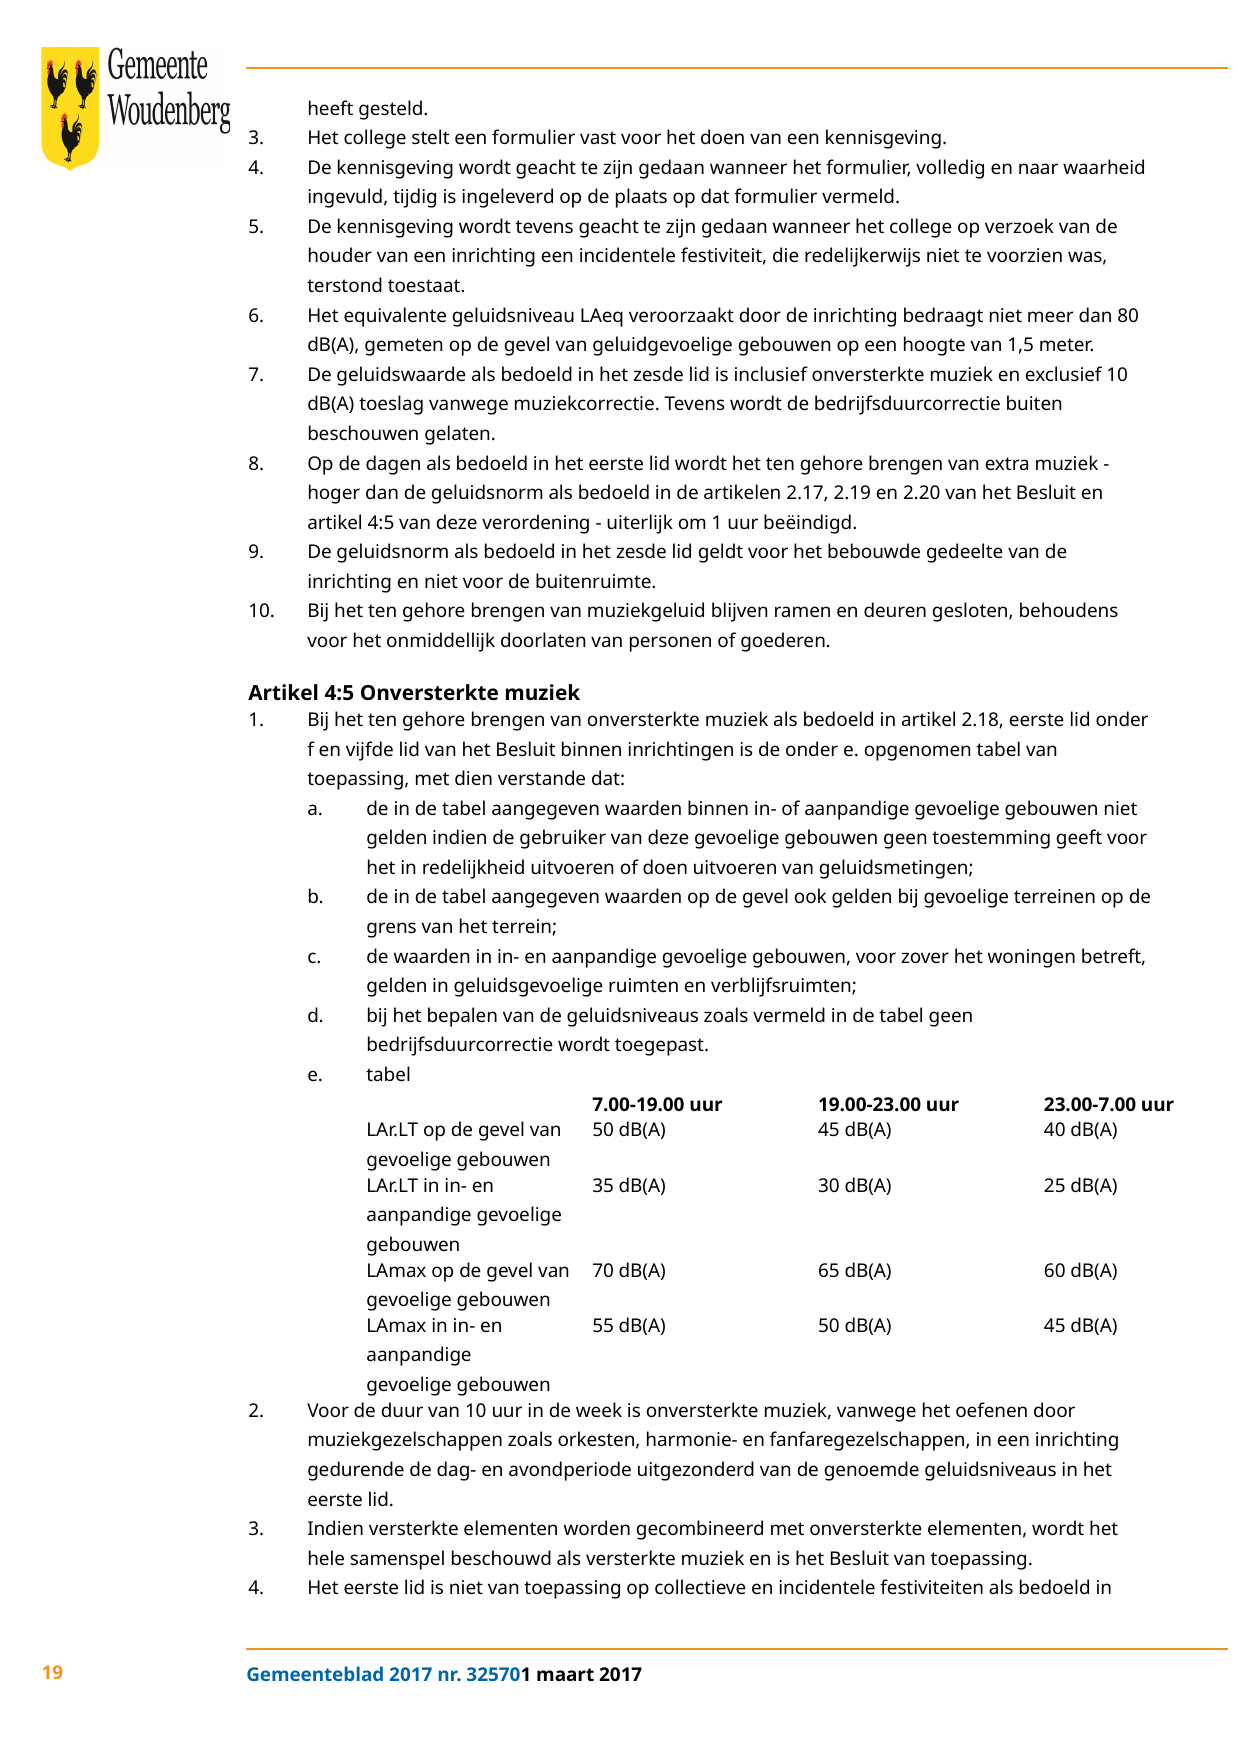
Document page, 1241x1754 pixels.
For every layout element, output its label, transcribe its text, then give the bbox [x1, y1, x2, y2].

table_cell 45 dB(A) [818, 1117, 1044, 1172]
picture [41, 47, 231, 172]
table_cell 50 dB(A) [818, 1312, 1044, 1397]
list Bij het ten gehore brengen van onversterkte muziek als bedoeld in artikel 2.18, eerste lid onder f en vijfde lid van het Besluit binnen inrichtingen is de onder e. opgenomen tabel van toepassing, met dien verstande dat: [248, 706, 1152, 791]
list de in de tabel aangegeven waarden op de gevel ook gelden bij gevoelige terreinen op de grens van het terrein; [307, 884, 1152, 939]
list De kennisgeving wordt tevens geacht te zijn gedaan wanneer het college op verzoek van de houder van een inrichting een incidentele festiviteit, die redelijkerwijs niet te voorzien was, terstond toestaat. [248, 213, 1152, 298]
table_cell LAmax in in- en aanpandige gevoelige gebouwen [366, 1312, 592, 1397]
list Bij het ten gehore brengen van muziekgeluid blijven ramen en deuren gesloten, behoudens voor het onmiddellijk doorlaten van personen of goederen. [248, 598, 1152, 653]
list Op de dagen als bedoeld in het eerste lid wordt het ten gehore brengen van extra muziek - hoger dan de geluidsnorm als bedoeld in de artikelen 2.17, 2.19 en 2.20 van het Besluit en artikel 4:5 van deze verordening - uiterlijk om 1 uur beëindigd. [248, 450, 1152, 535]
text Artikel 4:5 Onversterkte muziek [248, 678, 1152, 706]
table_cell 40 dB(A) [1044, 1117, 1240, 1172]
table_cell 65 dB(A) [818, 1257, 1044, 1312]
table_cell 70 dB(A) [592, 1257, 818, 1312]
table_cell 55 dB(A) [592, 1312, 818, 1397]
list de waarden in in- en aanpandige gevoelige gebouwen, voor zover het woningen betreft, gelden in geluidsgevoelige ruimten en verblijfsruimten; [307, 943, 1152, 998]
table_cell LAr.LT op de gevel van gevoelige gebouwen [366, 1117, 592, 1172]
list Het eerste lid is niet van toepassing op collectieve en incidentele festiviteiten als bedoeld in [248, 1574, 1152, 1600]
list Het equivalente geluidsniveau LAeq veroorzaakt door de inrichting bedraagt niet meer dan 80 dB(A), gemeten op de gevel van geluidgevoelige gebouwen op een hoogte van 1,5 meter. [248, 302, 1152, 357]
table_header 23.00-7.00 uur [1044, 1091, 1240, 1117]
list De kennisgeving wordt geacht te zijn gedaan wanneer het formulier, volledig en naar waarheid ingevuld, tijdig is ingeleverd op de plaats op dat formulier vermeld. [248, 154, 1152, 209]
list de in de tabel aangegeven waarden binnen in- of aanpandige gevoelige gebouwen niet gelden indien de gebruiker van deze gevoelige gebouwen geen toestemming geeft voor het in redelijkheid uitvoeren of doen uitvoeren van geluidsmetingen; [307, 795, 1152, 880]
table_cell 45 dB(A) [1044, 1312, 1240, 1397]
list Het college stelt een formulier vast voor het doen van een kennisgeving. [248, 124, 1152, 150]
list tabel [307, 1061, 1152, 1087]
table_cell 25 dB(A) [1044, 1172, 1240, 1257]
table_cell 30 dB(A) [818, 1172, 1044, 1257]
list Indien versterkte elementen worden gecombineerd met onversterkte elementen, wordt het hele samenspel beschouwd als versterkte muziek en is het Besluit van toepassing. [248, 1515, 1152, 1571]
table_cell 35 dB(A) [592, 1172, 818, 1257]
list De geluidsnorm als bedoeld in het zesde lid geldt voor het bebouwde gedeelte van de inrichting en niet voor de buitenruimte. [248, 538, 1152, 594]
table_cell 60 dB(A) [1044, 1257, 1240, 1312]
table_cell LAmax op de gevel van gevoelige gebouwen [366, 1257, 592, 1312]
table_header 7.00-19.00 uur [592, 1091, 818, 1117]
list Voor de duur van 10 uur in de week is onversterkte muziek, vanwege het oefenen door muziekgezelschappen zoals orkesten, harmonie- en fanfaregezelschappen, in een inrichting gedurende de dag- en avondperiode uitgezonderd van de genoemde geluidsniveaus in het eerste lid. [248, 1397, 1152, 1512]
list heeft gesteld. [248, 95, 1152, 121]
table_cell LAr.LT in in- en aanpandige gevoelige gebouwen [366, 1172, 592, 1257]
list bij het bepalen van de geluidsniveaus zoals vermeld in de tabel geen bedrijfsduurcorrectie wordt toegepast. [307, 1002, 1152, 1057]
table_header [366, 1091, 592, 1117]
table_header 19.00-23.00 uur [818, 1091, 1044, 1117]
table_cell 50 dB(A) [592, 1117, 818, 1172]
list De geluidswaarde als bedoeld in het zesde lid is inclusief onversterkte muziek en exclusief 10 dB(A) toeslag vanwege muziekcorrectie. Tevens wordt de bedrijfsduurcorrectie buiten beschouwen gelaten. [248, 361, 1152, 446]
